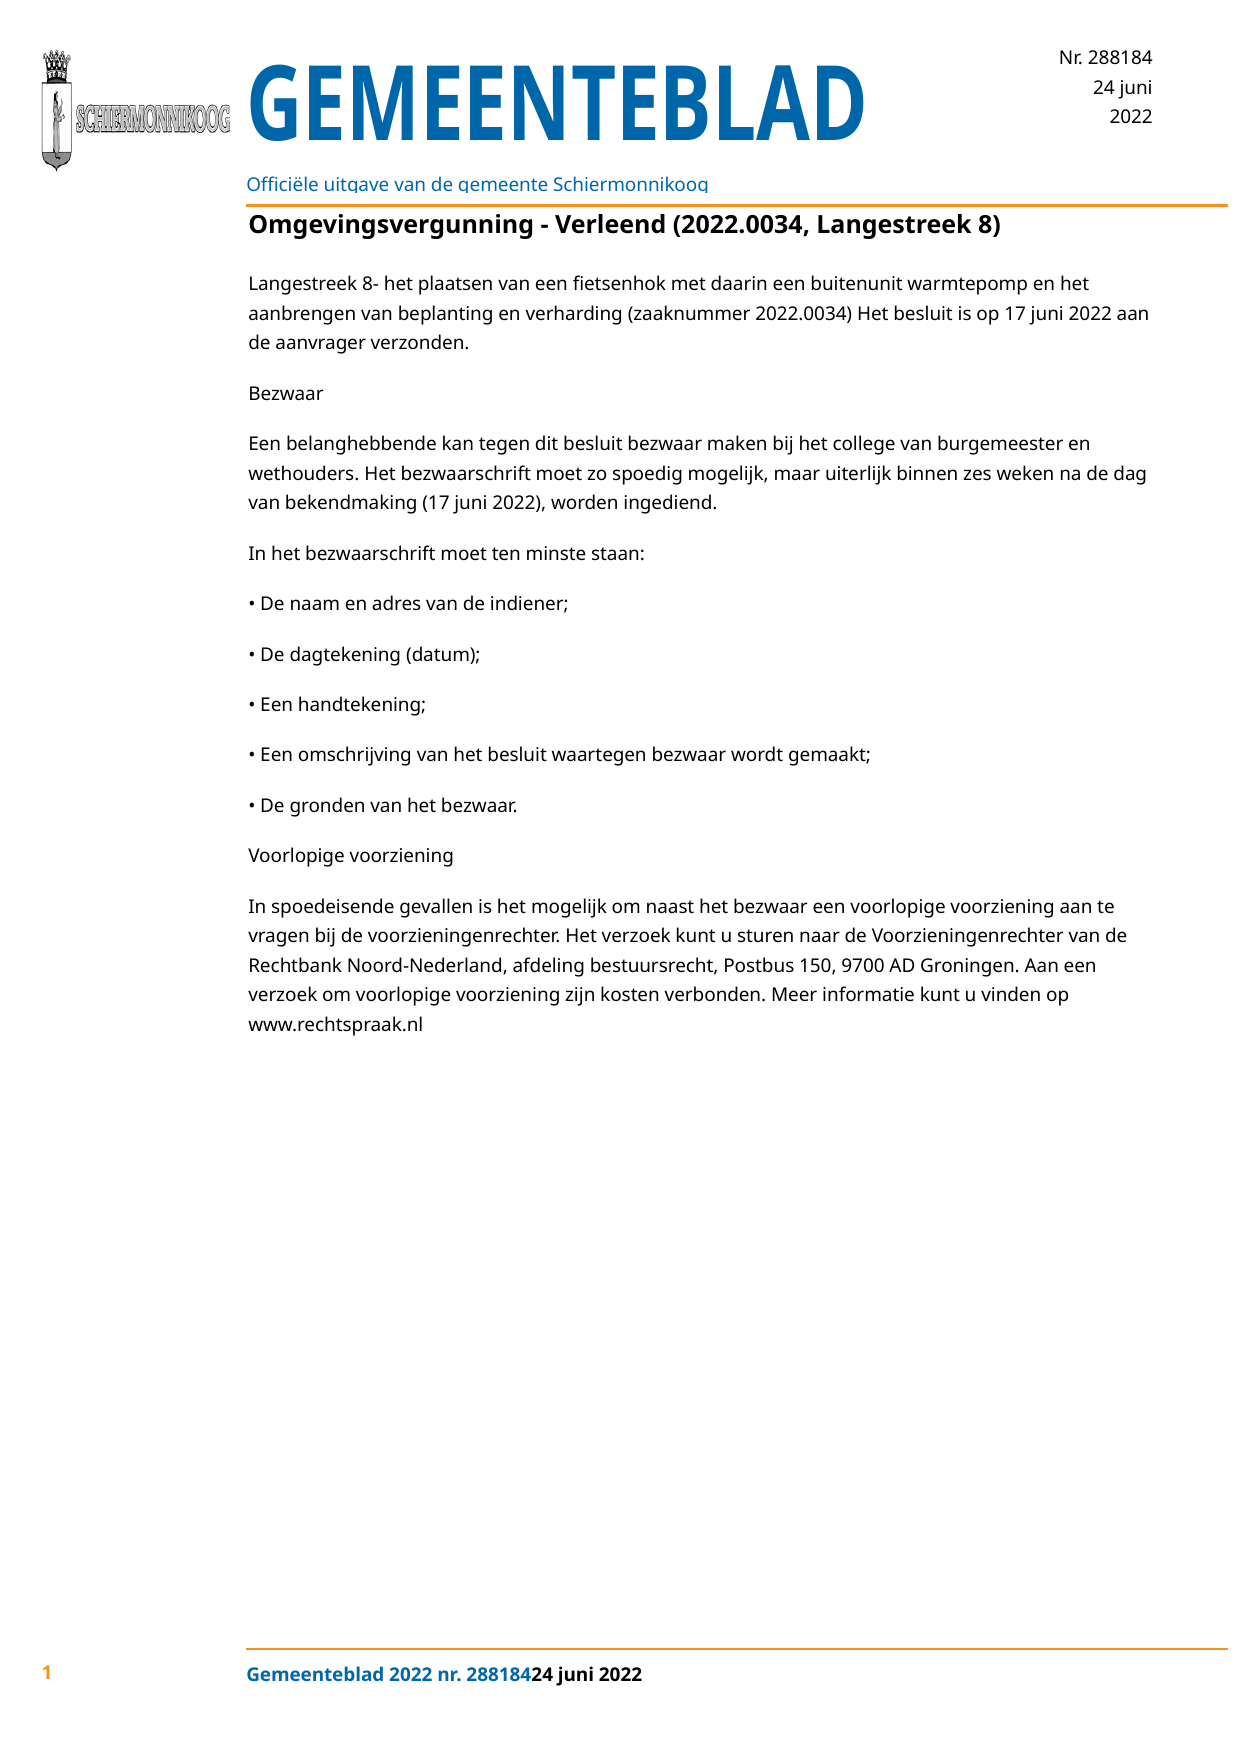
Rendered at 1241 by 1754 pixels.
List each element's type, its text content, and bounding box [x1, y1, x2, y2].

text Voorlopige voorziening [248, 842, 1152, 868]
text • Een handtekening; [248, 691, 1152, 717]
text Bezwaar [248, 380, 1152, 406]
text • De gronden van het bezwaar. [248, 792, 1152, 818]
text Een belanghebbende kan tegen dit besluit bezwaar maken bij het college van burgemeester en wethouders. Het bezwaarschrift moet zo spoedig mogelijk, maar uiterlijk binnen zes weken na de dag van bekendmaking (17 juni 2022), worden ingediend. [248, 430, 1152, 515]
text In het bezwaarschrift moet ten minste staan: [248, 540, 1152, 566]
text • Een omschrijving van het besluit waartegen bezwaar wordt gemaakt; [248, 742, 1152, 767]
text • De dagtekening (datum); [248, 641, 1152, 666]
text In spoedeisende gevallen is het mogelijk om naast het bezwaar een voorlopige voorziening aan te vragen bij de voorzieningenrechter. Het verzoek kunt u sturen naar de Voorzieningenrechter van de Rechtbank Noord-Nederland, afdeling bestuursrecht, Postbus 150, 9700 AD Groningen. Aan een verzoek om voorlopige voorziening zijn kosten verbonden. Meer informatie kunt u vinden op www.rechtspraak.nl [248, 893, 1152, 1037]
text Omgevingsvergunning - Verleend (2022.0034, Langestreek 8) [248, 207, 1152, 241]
text Langestreek 8- het plaatsen van een fietsenhok met daarin een buitenunit warmtepomp en het aanbrengen van beplanting en verharding (zaaknummer 2022.0034) Het besluit is op 17 juni 2022 aan de aanvrager verzonden. [248, 270, 1152, 355]
picture [41, 47, 231, 172]
text • De naam en adres van de indiener; [248, 590, 1152, 616]
